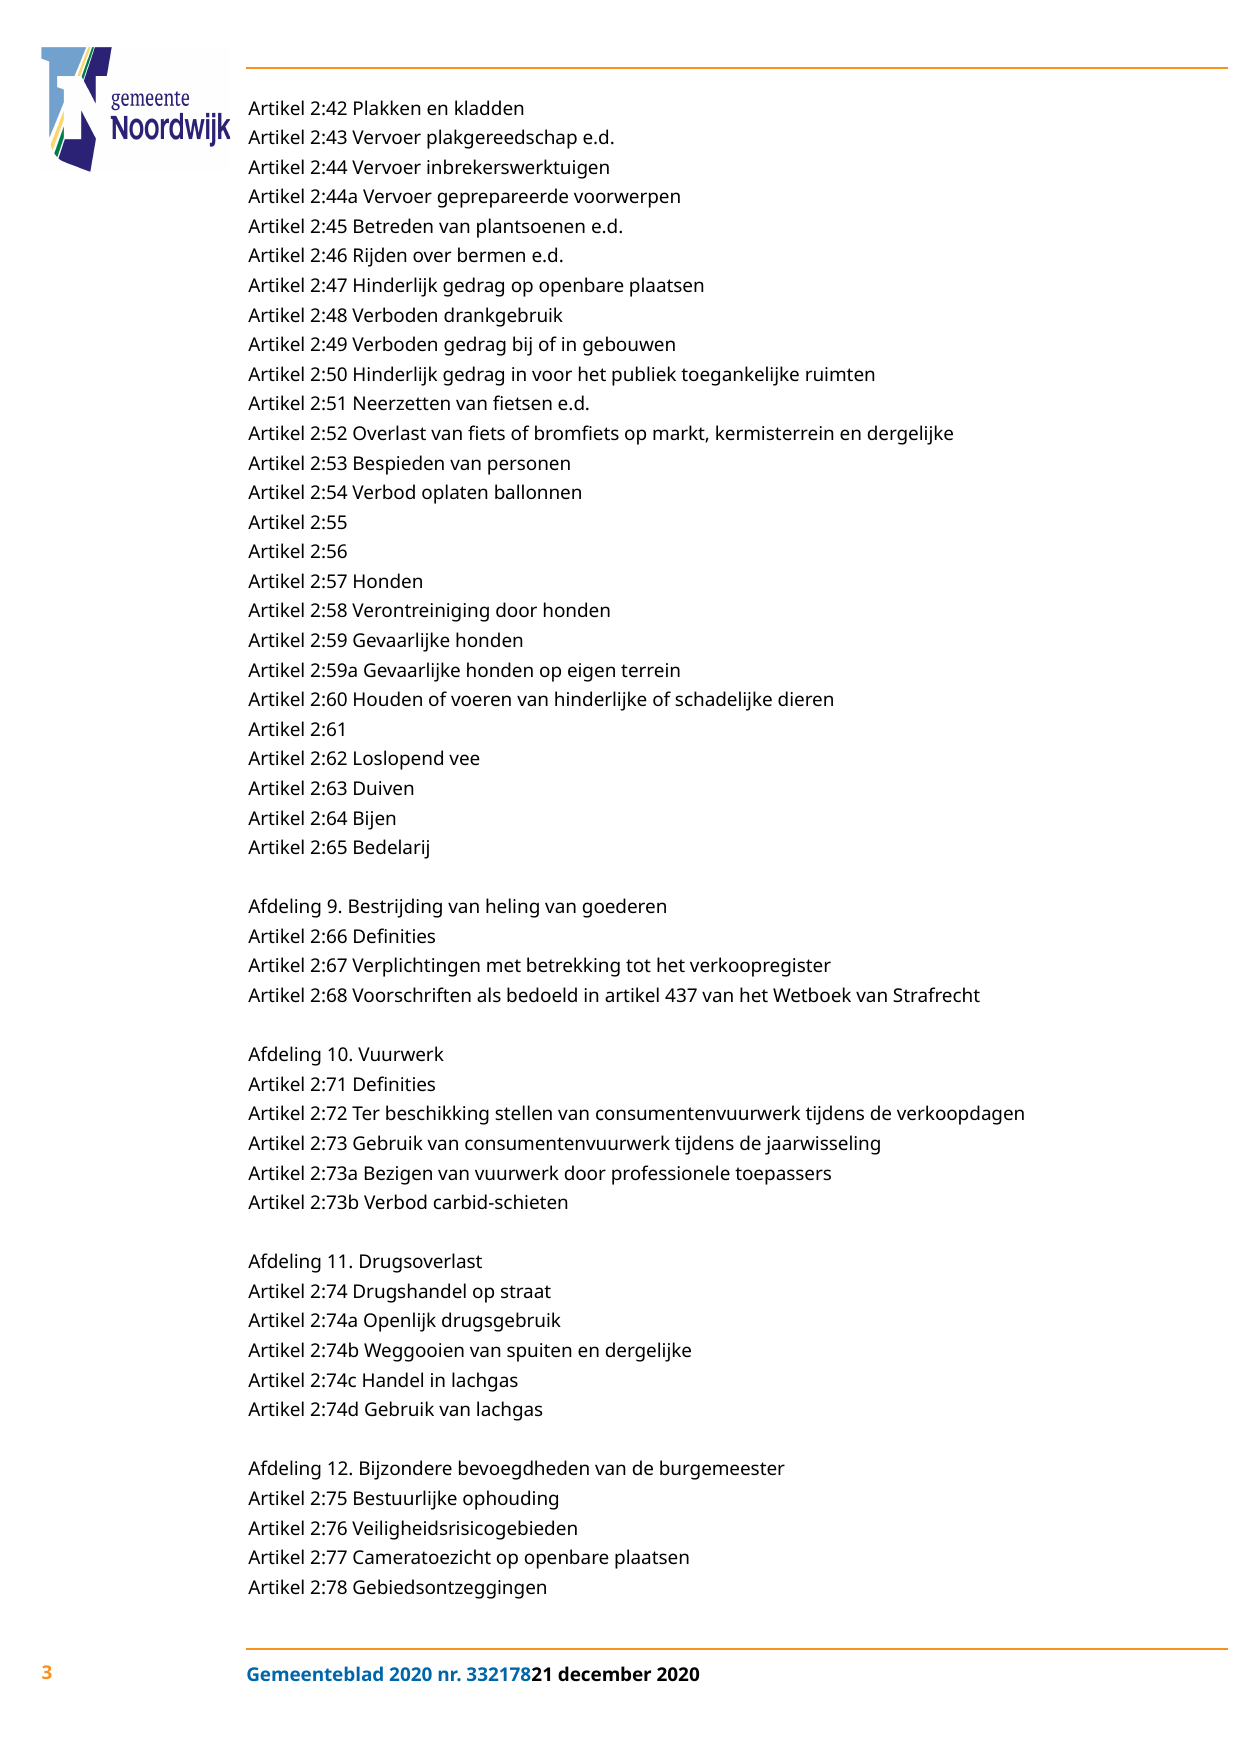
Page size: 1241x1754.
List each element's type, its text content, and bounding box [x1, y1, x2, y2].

text Artikel 2:73 Gebruik van consumentenvuurwerk tijdens de jaarwisseling [248, 1130, 1152, 1156]
text Artikel 2:66 Definities [248, 923, 1152, 949]
text Artikel 2:67 Verplichtingen met betrekking tot het verkoopregister [248, 953, 1152, 978]
text Artikel 2:65 Bedelarij [248, 834, 1152, 860]
text Artikel 2:63 Duiven [248, 775, 1152, 801]
text Artikel 2:44a Vervoer geprepareerde voorwerpen [248, 183, 1152, 209]
text Artikel 2:55 [248, 509, 1152, 535]
text Afdeling 10. Vuurwerk [248, 1041, 1152, 1067]
text Artikel 2:72 Ter beschikking stellen van consumentenvuurwerk tijdens de verkoopdagen [248, 1101, 1152, 1126]
text Artikel 2:59a Gevaarlijke honden op eigen terrein [248, 657, 1152, 683]
text Artikel 2:74 Drugshandel op straat [248, 1278, 1152, 1304]
text Artikel 2:51 Neerzetten van fietsen e.d. [248, 391, 1152, 416]
text Artikel 2:68 Voorschriften als bedoeld in artikel 437 van het Wetboek van Strafrecht [248, 982, 1152, 1008]
text Afdeling 11. Drugsoverlast [248, 1248, 1152, 1274]
text Artikel 2:48 Verboden drankgebruik [248, 302, 1152, 328]
text Artikel 2:44 Vervoer inbrekerswerktuigen [248, 154, 1152, 180]
text Artikel 2:56 [248, 538, 1152, 564]
text Artikel 2:77 Cameratoezicht op openbare plaatsen [248, 1544, 1152, 1570]
text Artikel 2:73b Verbod carbid-schieten [248, 1189, 1152, 1215]
text Artikel 2:60 Houden of voeren van hinderlijke of schadelijke dieren [248, 686, 1152, 712]
picture [41, 47, 231, 172]
text Artikel 2:53 Bespieden van personen [248, 450, 1152, 476]
text Artikel 2:73a Bezigen van vuurwerk door professionele toepassers [248, 1160, 1152, 1186]
text Artikel 2:59 Gevaarlijke honden [248, 627, 1152, 653]
text Artikel 2:46 Rijden over bermen e.d. [248, 243, 1152, 268]
text Artikel 2:42 Plakken en kladden [248, 95, 1152, 121]
text Artikel 2:74a Openlijk drugsgebruik [248, 1308, 1152, 1333]
text Afdeling 9. Bestrijding van heling van goederen [248, 893, 1152, 919]
text Artikel 2:49 Verboden gedrag bij of in gebouwen [248, 331, 1152, 357]
text Artikel 2:71 Definities [248, 1071, 1152, 1097]
text Artikel 2:74d Gebruik van lachgas [248, 1396, 1152, 1422]
text Artikel 2:74b Weggooien van spuiten en dergelijke [248, 1337, 1152, 1363]
text Artikel 2:74c Handel in lachgas [248, 1367, 1152, 1393]
text Artikel 2:61 [248, 716, 1152, 742]
text Artikel 2:43 Vervoer plakgereedschap e.d. [248, 124, 1152, 150]
text Artikel 2:78 Gebiedsontzeggingen [248, 1574, 1152, 1600]
text Artikel 2:58 Verontreiniging door honden [248, 598, 1152, 623]
text Artikel 2:57 Honden [248, 568, 1152, 594]
text Artikel 2:75 Bestuurlijke ophouding [248, 1485, 1152, 1511]
text Artikel 2:62 Loslopend vee [248, 746, 1152, 771]
text Artikel 2:47 Hinderlijk gedrag op openbare plaatsen [248, 272, 1152, 298]
text Artikel 2:76 Veiligheidsrisicogebieden [248, 1515, 1152, 1541]
text Artikel 2:64 Bijen [248, 805, 1152, 831]
text Artikel 2:52 Overlast van fiets of bromfiets op markt, kermisterrein en dergelijke [248, 420, 1152, 446]
text Artikel 2:50 Hinderlijk gedrag in voor het publiek toegankelijke ruimten [248, 361, 1152, 387]
text Artikel 2:54 Verbod oplaten ballonnen [248, 479, 1152, 505]
text Afdeling 12. Bijzondere bevoegdheden van de burgemeester [248, 1456, 1152, 1481]
text Artikel 2:45 Betreden van plantsoenen e.d. [248, 213, 1152, 239]
